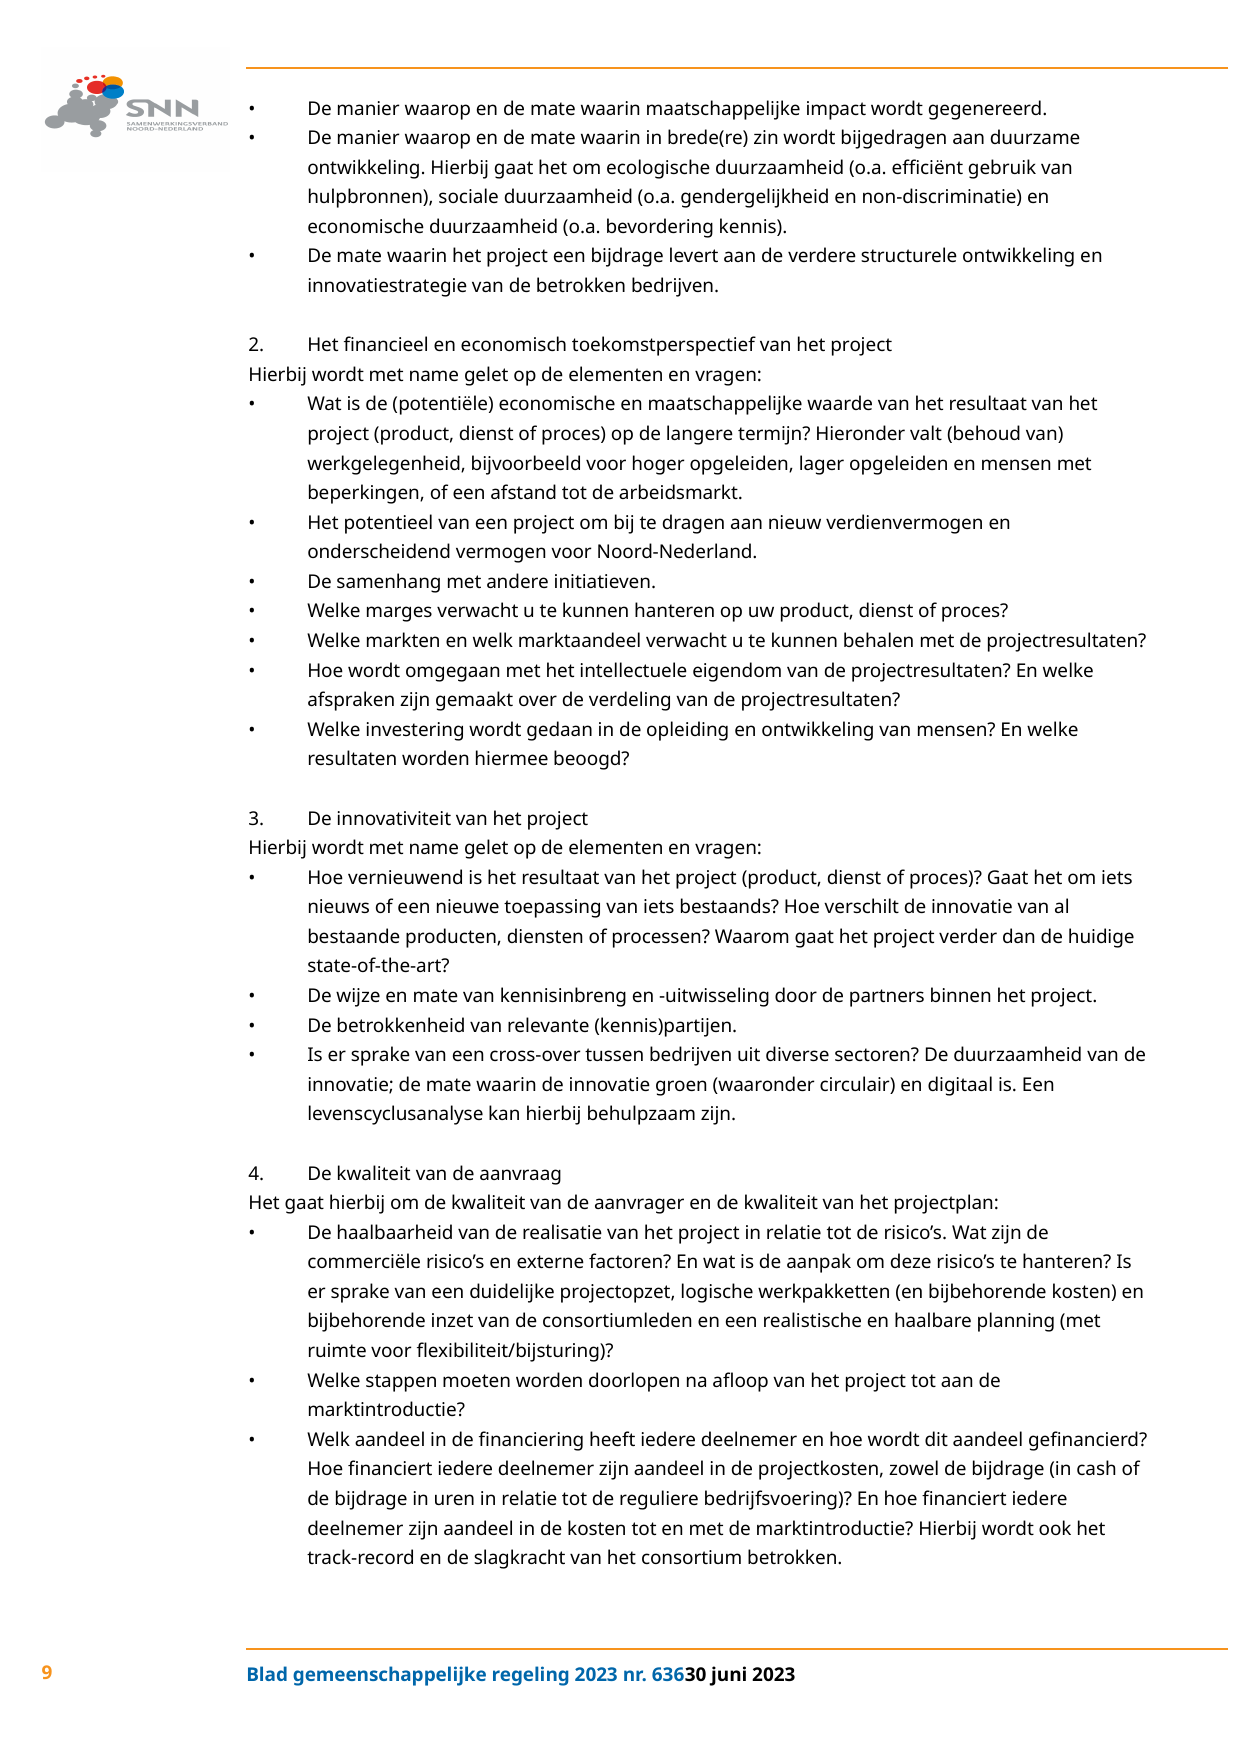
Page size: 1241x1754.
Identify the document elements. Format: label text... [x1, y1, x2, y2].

list De samenhang met andere initiatieven. [248, 568, 1152, 594]
list Hoe vernieuwend is het resultaat van het project (product, dienst of proces)? Gaat het om iets nieuws of een nieuwe toepassing van iets bestaands? Hoe verschilt de innovatie van al bestaande producten, diensten of processen? Waarom gaat het project verder dan de huidige state-of-the-art? [248, 864, 1152, 978]
list Welke stappen moeten worden doorlopen na afloop van het project tot aan de marktintroductie? [248, 1367, 1152, 1422]
list Het financieel en economisch toekomstperspectief van het project [248, 331, 1152, 357]
list De kwaliteit van de aanvraag [248, 1160, 1152, 1186]
text Hierbij wordt met name gelet op de elementen en vragen: [248, 834, 1152, 860]
list Hoe wordt omgegaan met het intellectuele eigendom van de projectresultaten? En welke afspraken zijn gemaakt over de verdeling van de projectresultaten? [248, 657, 1152, 712]
list Welk aandeel in de financiering heeft iedere deelnemer en hoe wordt dit aandeel gefinancierd? Hoe financiert iedere deelnemer zijn aandeel in de projectkosten, zowel de bijdrage (in cash of de bijdrage in uren in relatie tot de reguliere bedrijfsvoering)? En hoe financiert iedere deelnemer zijn aandeel in de kosten tot en met de marktintroductie? Hierbij wordt ook het track-record en de slagkracht van het consortium betrokken. [248, 1426, 1152, 1570]
list De manier waarop en de mate waarin in brede(re) zin wordt bijgedragen aan duurzame ontwikkeling. Hierbij gaat het om ecologische duurzaamheid (o.a. efficiënt gebruik van hulpbronnen), sociale duurzaamheid (o.a. gendergelijkheid en non-discriminatie) en economische duurzaamheid (o.a. bevordering kennis). [248, 124, 1152, 239]
list Wat is de (potentiële) economische en maatschappelijke waarde van het resultaat van het project (product, dienst of proces) op de langere termijn? Hieronder valt (behoud van) werkgelegenheid, bijvoorbeeld voor hoger opgeleiden, lager opgeleiden en mensen met beperkingen, of een afstand tot de arbeidsmarkt. [248, 391, 1152, 505]
list De innovativiteit van het project [248, 805, 1152, 831]
list De mate waarin het project een bijdrage levert aan de verdere structurele ontwikkeling en innovatiestrategie van de betrokken bedrijven. [248, 243, 1152, 298]
text Het gaat hierbij om de kwaliteit van de aanvrager en de kwaliteit van het projectplan: [248, 1189, 1152, 1215]
list Welke marges verwacht u te kunnen hanteren op uw product, dienst of proces? [248, 598, 1152, 623]
list Het potentieel van een project om bij te dragen aan nieuw verdienvermogen en onderscheidend vermogen voor Noord-Nederland. [248, 509, 1152, 564]
list Welke investering wordt gedaan in de opleiding en ontwikkeling van mensen? En welke resultaten worden hiermee beoogd? [248, 716, 1152, 771]
picture [41, 47, 231, 172]
list De wijze en mate van kennisinbreng en -uitwisseling door de partners binnen het project. [248, 982, 1152, 1008]
list De haalbaarheid van de realisatie van het project in relatie tot de risico’s. Wat zijn de commerciële risico’s en externe factoren? En wat is de aanpak om deze risico’s te hanteren? Is er sprake van een duidelijke projectopzet, logische werkpakketten (en bijbehorende kosten) en bijbehorende inzet van de consortiumleden en een realistische en haalbare planning (met ruimte voor flexibiliteit/bijsturing)? [248, 1219, 1152, 1363]
list De betrokkenheid van relevante (kennis)partijen. [248, 1012, 1152, 1038]
text Hierbij wordt met name gelet op de elementen en vragen: [248, 361, 1152, 387]
list De manier waarop en de mate waarin maatschappelijke impact wordt gegenereerd. [248, 95, 1152, 121]
list Is er sprake van een cross-over tussen bedrijven uit diverse sectoren? De duurzaamheid van de innovatie; de mate waarin de innovatie groen (waaronder circulair) en digitaal is. Een levenscyclusanalyse kan hierbij behulpzaam zijn. [248, 1041, 1152, 1126]
list Welke markten en welk marktaandeel verwacht u te kunnen behalen met de projectresultaten? [248, 627, 1152, 653]
